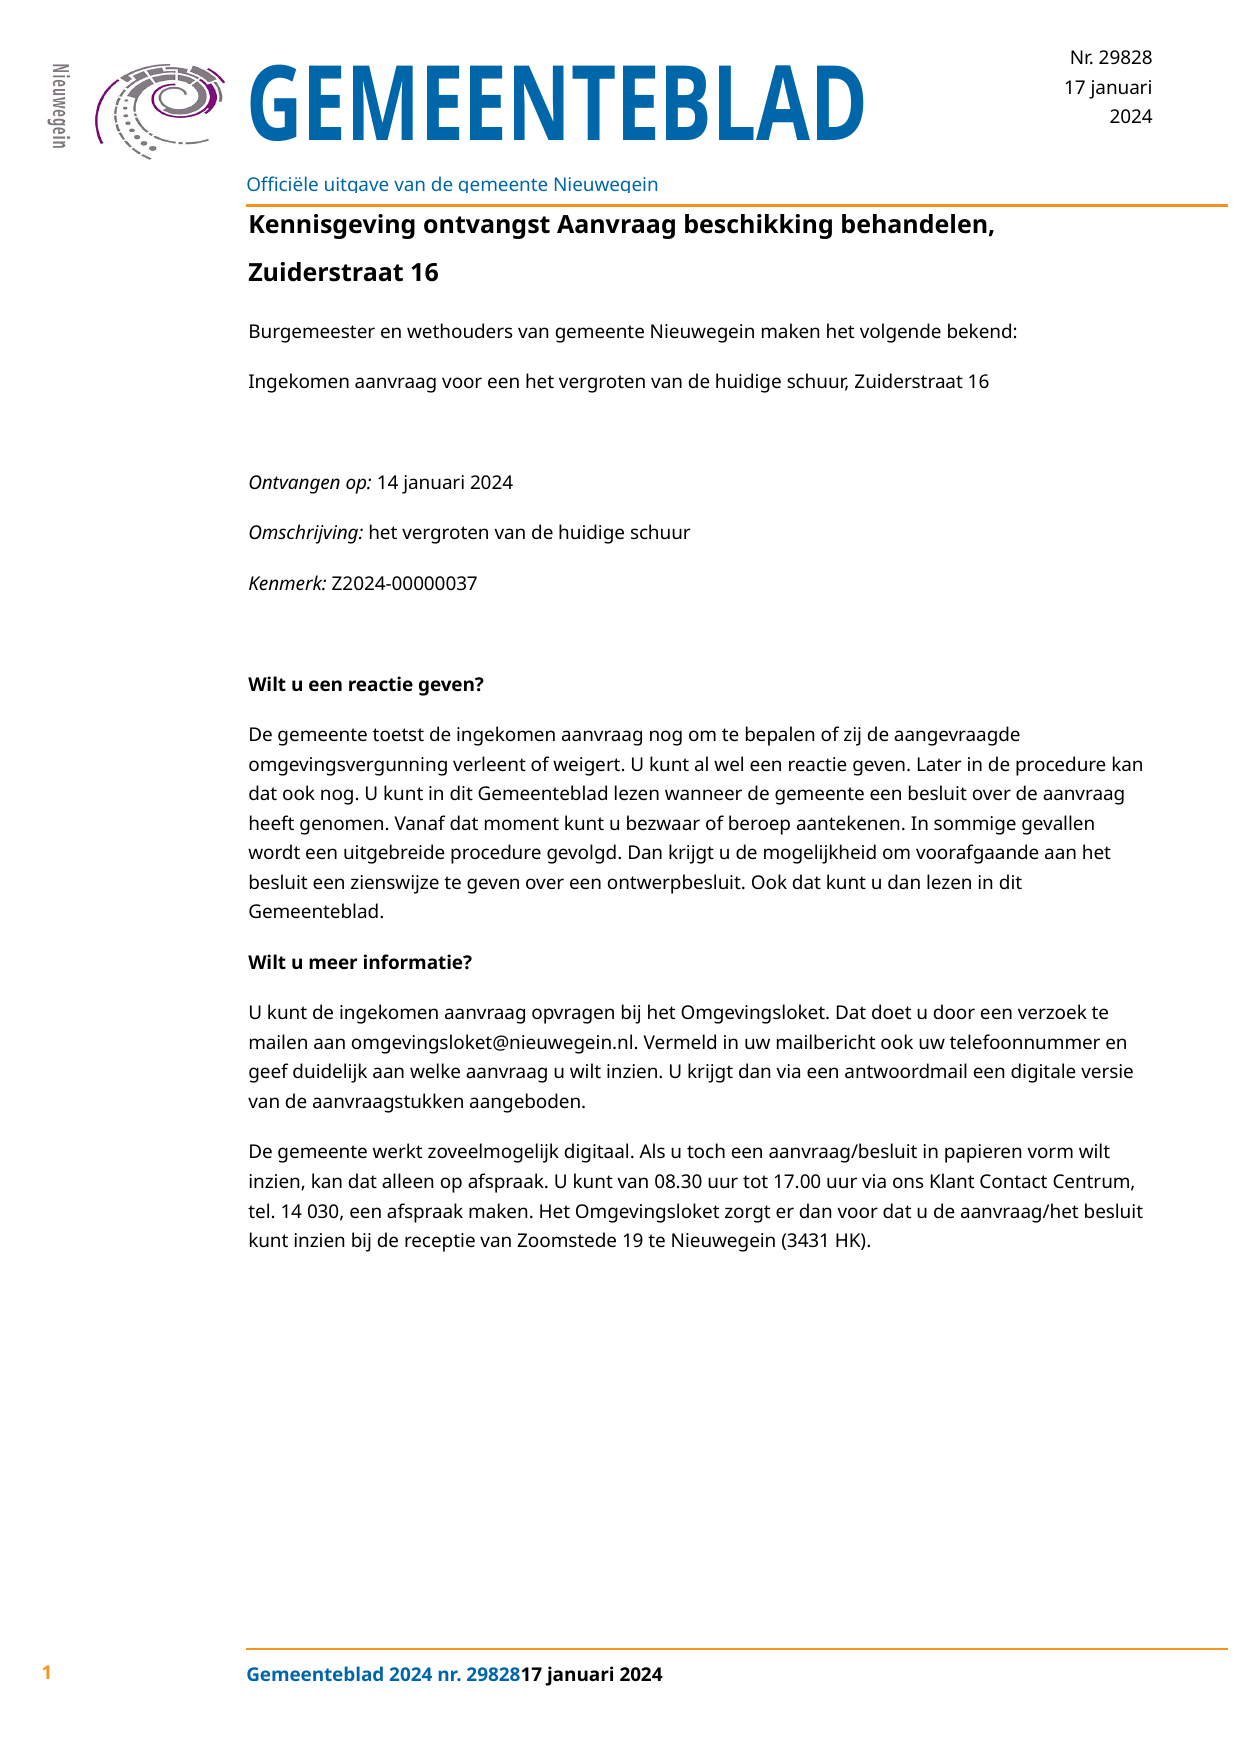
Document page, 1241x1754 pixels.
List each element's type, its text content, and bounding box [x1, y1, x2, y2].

text Ingekomen aanvraag voor een het vergroten van de huidige schuur, Zuiderstraat 16 [248, 368, 1152, 394]
text Wilt u een reactie geven? [248, 671, 1152, 697]
text Kennisgeving ontvangst Aanvraag beschikking behandelen, Zuiderstraat 16 [248, 207, 1152, 288]
text Ontvangen op: 14 januari 2024 [248, 469, 1152, 495]
text Burgemeester en wethouders van gemeente Nieuwegein maken het volgende bekend: [248, 318, 1152, 344]
text Kenmerk: Z2024-00000037 [248, 570, 1152, 596]
text Wilt u meer informatie? [248, 949, 1152, 975]
text Omschrijving: het vergroten van de huidige schuur [248, 519, 1152, 545]
picture [41, 47, 231, 172]
text De gemeente werkt zoveelmogelijk digitaal. Als u toch een aanvraag/besluit in papieren vorm wilt inzien, kan dat alleen op afspraak. U kunt van 08.30 uur tot 17.00 uur via ons Klant Contact Centrum, tel. 14 030, een afspraak maken. Het Omgevingsloket zorgt er dan voor dat u de aanvraag/het besluit kunt inzien bij de receptie van Zoomstede 19 te Nieuwegein (3431 HK). [248, 1139, 1152, 1253]
text U kunt de ingekomen aanvraag opvragen bij het Omgevingsloket. Dat doet u door een verzoek te mailen aan omgevingsloket@nieuwegein.nl. Vermeld in uw mailbericht ook uw telefoonnummer en geef duidelijk aan welke aanvraag u wilt inzien. U krijgt dan via een antwoordmail een digitale versie van de aanvraagstukken aangeboden. [248, 999, 1152, 1114]
text De gemeente toetst de ingekomen aanvraag nog om te bepalen of zij de aangevraagde omgevingsvergunning verleent of weigert. U kunt al wel een reactie geven. Later in de procedure kan dat ook nog. U kunt in dit Gemeenteblad lezen wanneer de gemeente een besluit over de aanvraag heeft genomen. Vanaf dat moment kunt u bezwaar of beroep aantekenen. In sommige gevallen wordt een uitgebreide procedure gevolgd. Dan krijgt u de mogelijkheid om voorafgaande aan het besluit een zienswijze te geven over een ontwerpbesluit. Ook dat kunt u dan lezen in dit Gemeenteblad. [248, 721, 1152, 924]
